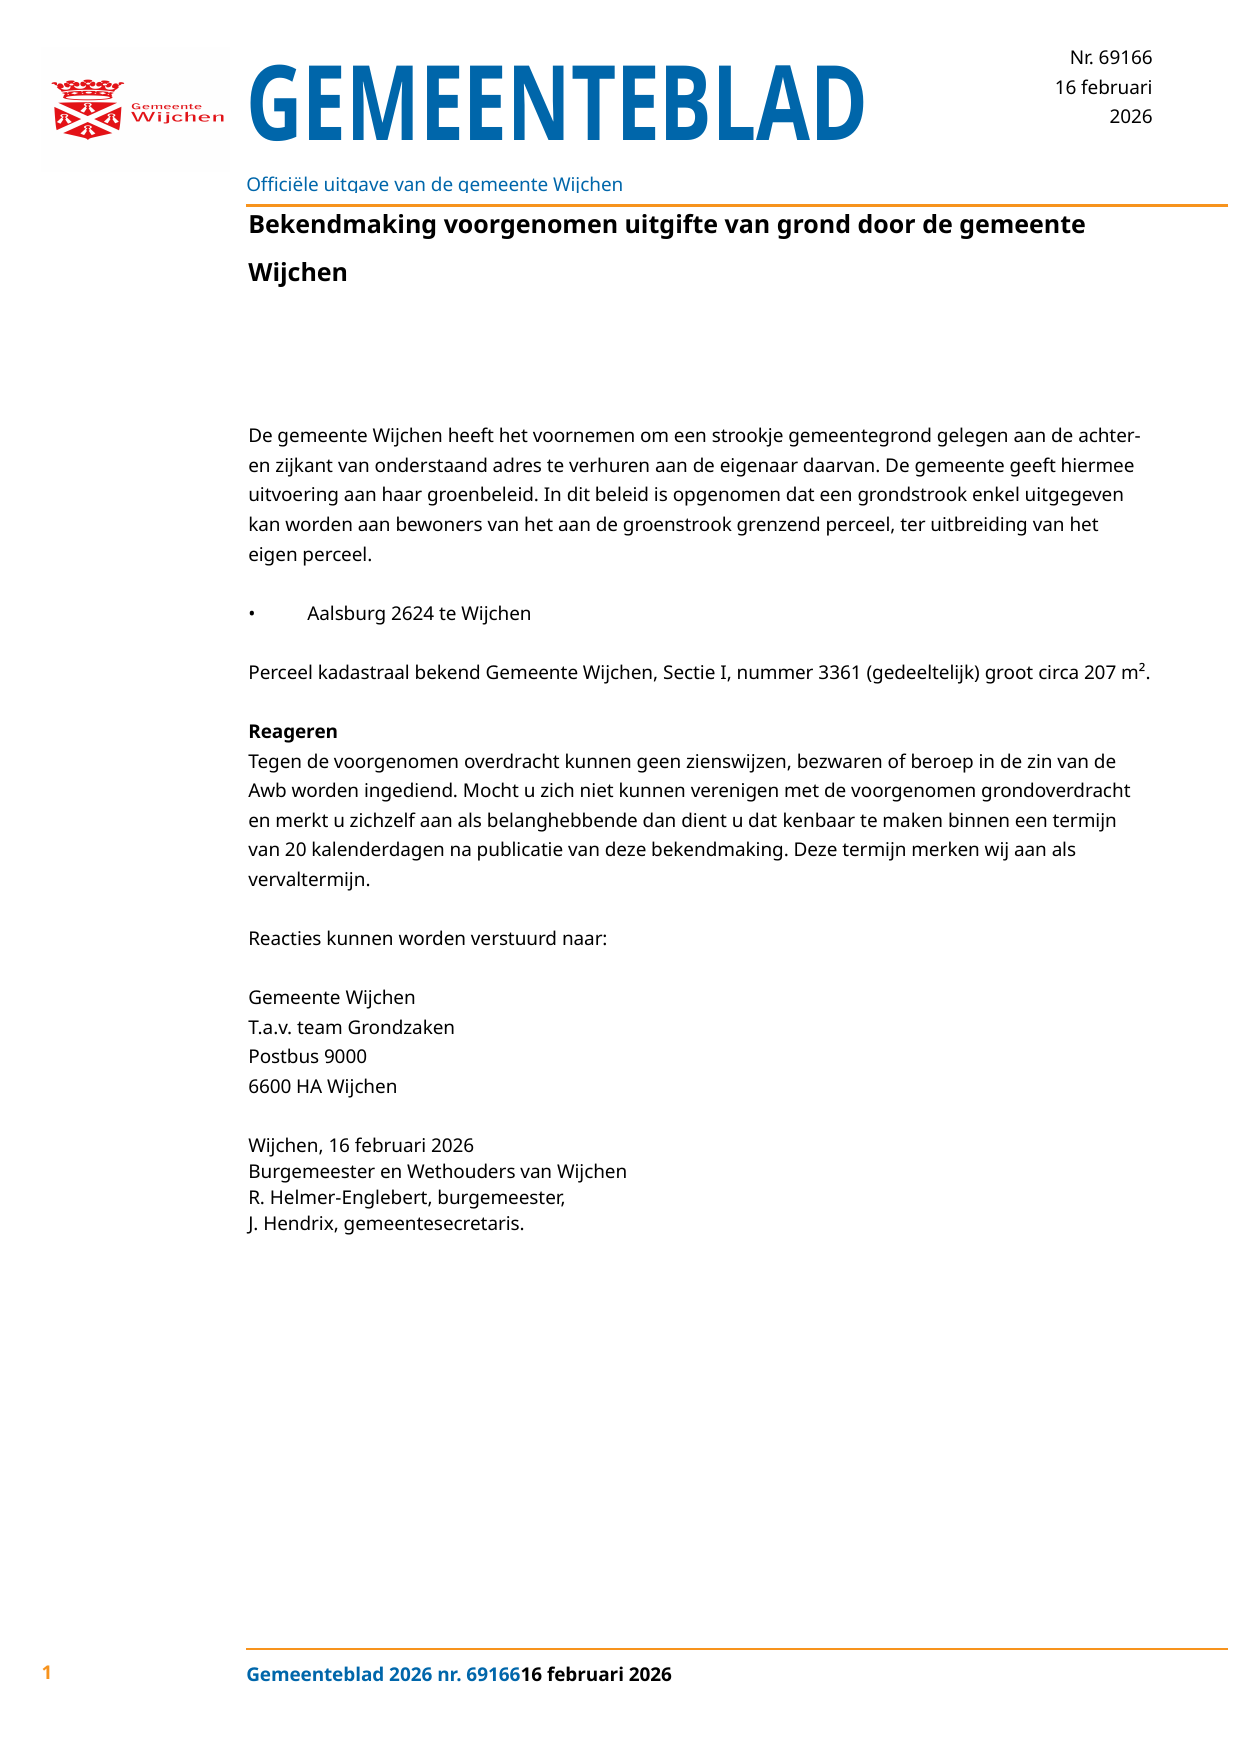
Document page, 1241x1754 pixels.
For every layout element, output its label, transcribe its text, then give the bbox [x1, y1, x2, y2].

text Reacties kunnen worden verstuurd naar: [248, 925, 1152, 951]
text J. Hendrix, gemeentesecretaris. [248, 1210, 1152, 1235]
text Gemeente Wijchen [248, 984, 1152, 1010]
text Perceel kadastraal bekend Gemeente Wijchen, Sectie I, nummer 3361 (gedeeltelijk) groot circa 207 m². [248, 659, 1152, 685]
list Aalsburg 2624 te Wijchen [248, 600, 1152, 626]
text De gemeente Wijchen heeft het voornemen om een strookje gemeentegrond gelegen aan de achter- en zijkant van onderstaand adres te verhuren aan de eigenaar daarvan. De gemeente geeft hiermee uitvoering aan haar groenbeleid. In dit beleid is opgenomen dat een grondstrook enkel uitgegeven kan worden aan bewoners van het aan de groenstrook grenzend perceel, ter uitbreiding van het eigen perceel. [248, 422, 1152, 567]
text Wijchen, 16 februari 2026 [248, 1132, 1152, 1158]
text Burgemeester en Wethouders van Wijchen [248, 1158, 1152, 1184]
text Bekendmaking voorgenomen uitgifte van grond door de gemeente Wijchen [248, 207, 1152, 288]
text Tegen de voorgenomen overdracht kunnen geen zienswijzen, bezwaren of beroep in de zin van de Awb worden ingediend. Mocht u zich niet kunnen verenigen met de voorgenomen grondoverdracht en merkt u zichzelf aan als belanghebbende dan dient u dat kenbaar te maken binnen een termijn van 20 kalenderdagen na publicatie van deze bekendmaking. Deze termijn merken wij aan als vervaltermijn. [248, 748, 1152, 892]
picture [41, 47, 231, 172]
text T.a.v. team Grondzaken [248, 1014, 1152, 1040]
text R. Helmer-Englebert, burgemeester, [248, 1184, 1152, 1210]
text Postbus 9000 [248, 1044, 1152, 1069]
text Reageren [248, 718, 1152, 744]
text 6600 HA Wijchen [248, 1073, 1152, 1099]
